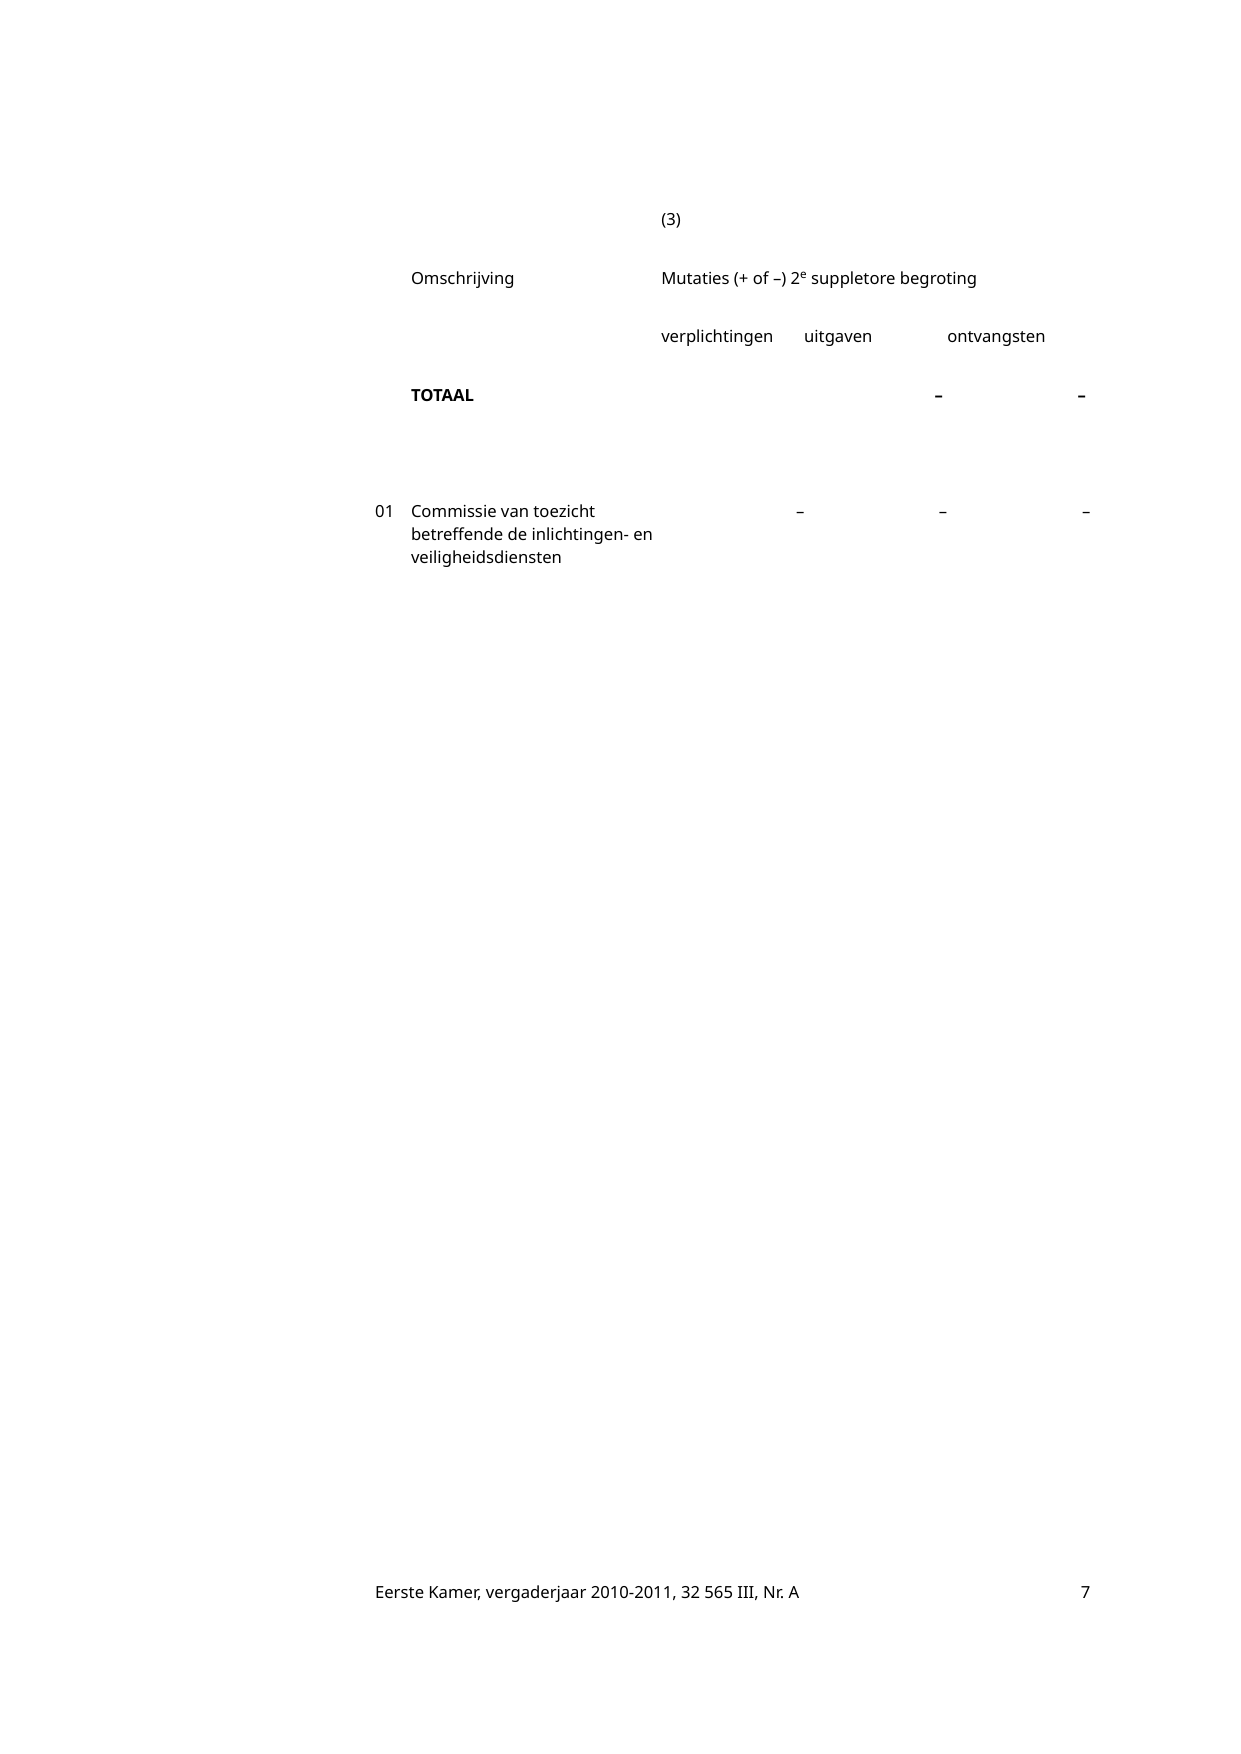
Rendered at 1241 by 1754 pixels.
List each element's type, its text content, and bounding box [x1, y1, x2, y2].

table_header (3) [661, 208, 804, 266]
table_cell [375, 266, 411, 325]
table_header [375, 208, 411, 266]
table_cell [375, 325, 411, 383]
table_cell [375, 383, 411, 442]
table_header [804, 208, 947, 266]
table_cell [661, 383, 804, 442]
table_cell – [804, 500, 947, 598]
table_cell [411, 325, 661, 383]
table_cell – [661, 500, 804, 598]
table_header [411, 208, 661, 266]
table_cell [661, 442, 804, 500]
table_cell [947, 442, 1090, 500]
table_cell verplichtingen [661, 325, 804, 383]
table_cell [375, 442, 411, 500]
table_cell [804, 442, 947, 500]
table_cell [411, 442, 661, 500]
table_cell – [947, 500, 1090, 598]
table_cell – [804, 383, 947, 442]
table_cell Commissie van toezicht betreffende de inlichtingen- en veiligheidsdiensten [411, 500, 661, 598]
table_cell ontvangsten [947, 325, 1090, 383]
table_header [947, 208, 1090, 266]
table_cell – [947, 383, 1090, 442]
table_cell TOTAAL [411, 383, 661, 442]
table_cell 01 [375, 500, 411, 598]
table_cell Mutaties (+ of –) 2e suppletore begroting [661, 266, 1090, 325]
table_cell Omschrijving [411, 266, 661, 325]
table_cell uitgaven [804, 325, 947, 383]
